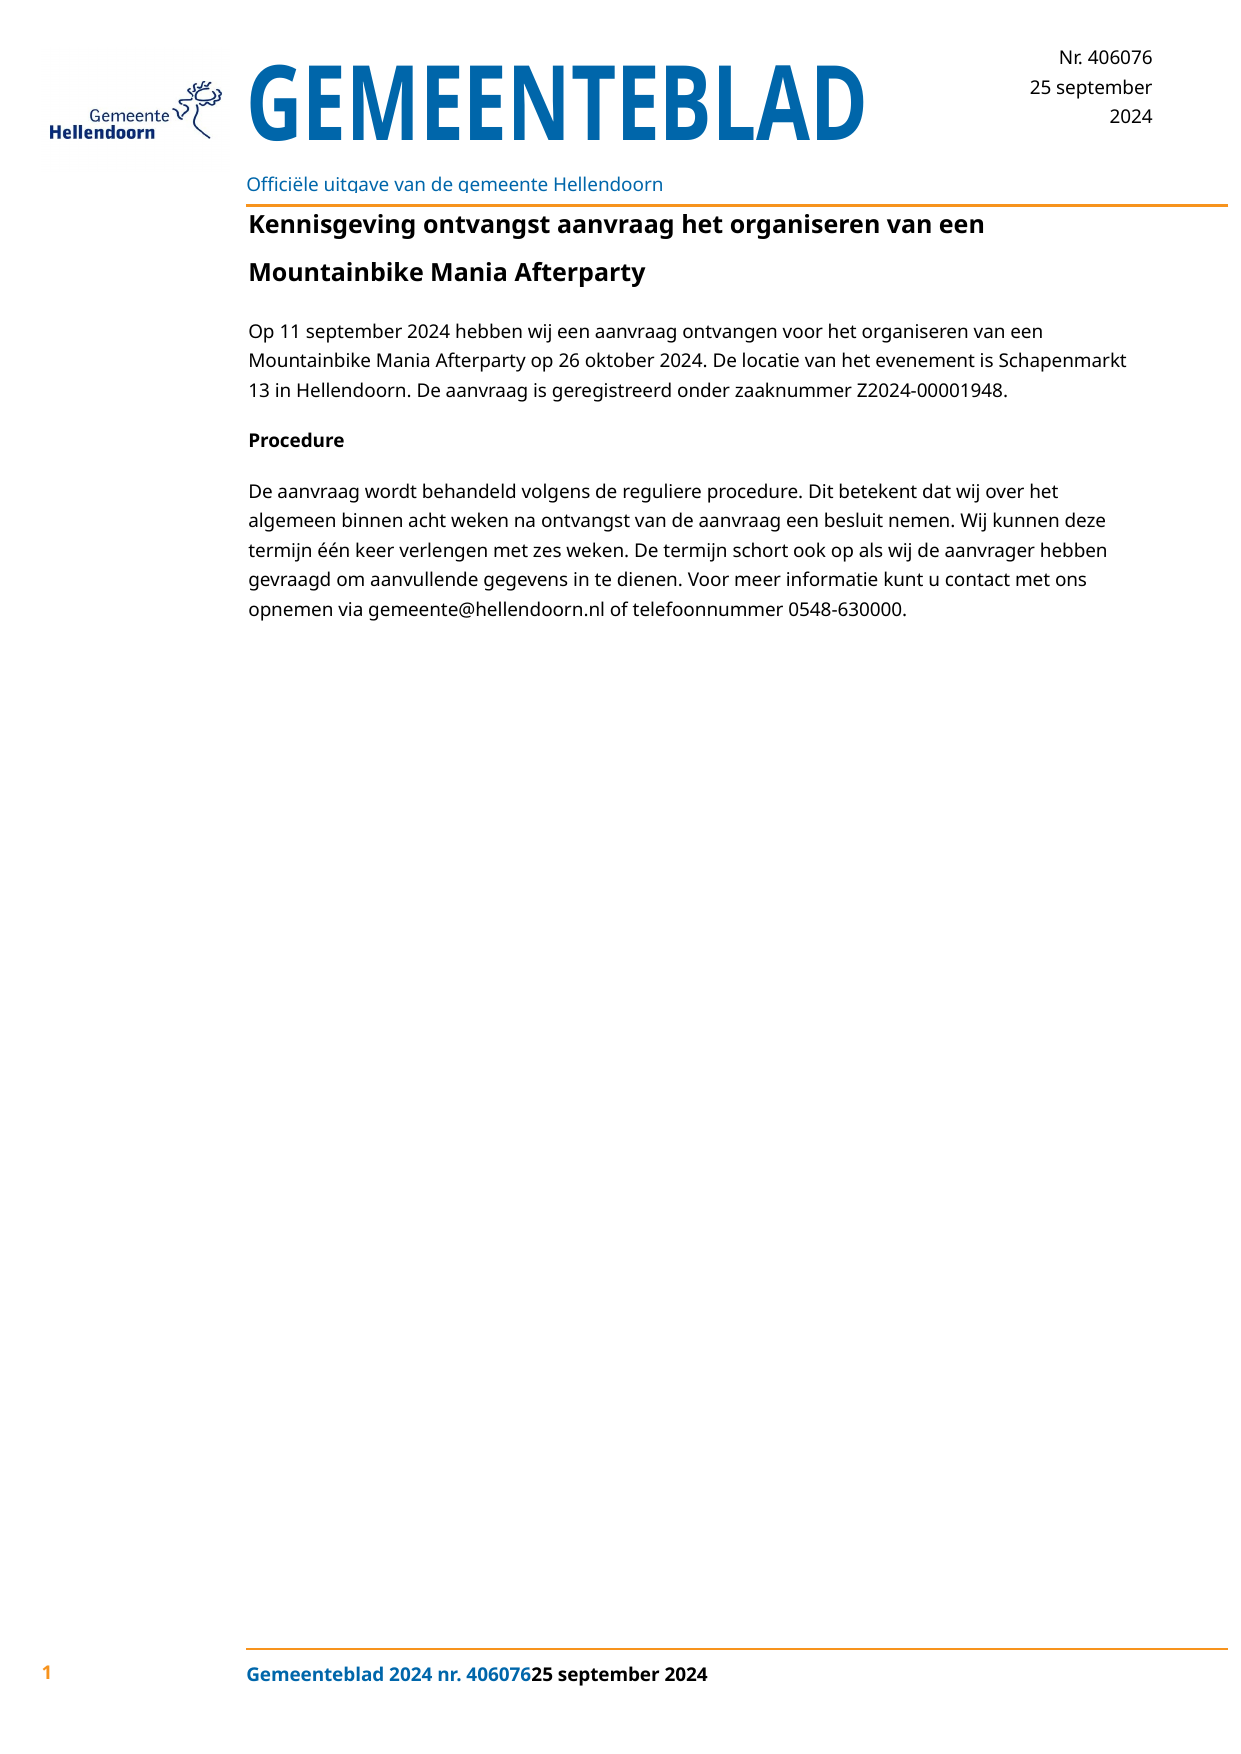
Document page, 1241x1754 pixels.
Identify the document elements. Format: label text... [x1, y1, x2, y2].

picture [41, 47, 231, 172]
text Procedure [248, 427, 1152, 453]
text Op 11 september 2024 hebben wij een aanvraag ontvangen voor het organiseren van een Mountainbike Mania Afterparty op 26 oktober 2024. De locatie van het evenement is Schapenmarkt 13 in Hellendoorn. De aanvraag is geregistreerd onder zaaknummer Z2024-00001948. [248, 318, 1152, 403]
text De aanvraag wordt behandeld volgens de reguliere procedure. Dit betekent dat wij over het algemeen binnen acht weken na ontvangst van de aanvraag een besluit nemen. Wij kunnen deze termijn één keer verlengen met zes weken. De termijn schort ook op als wij de aanvrager hebben gevraagd om aanvullende gegevens in te dienen. Voor meer informatie kunt u contact met ons opnemen via gemeente@hellendoorn.nl of telefoonnummer 0548-630000. [248, 478, 1152, 622]
text Kennisgeving ontvangst aanvraag het organiseren van een Mountainbike Mania Afterparty [248, 207, 1152, 288]
